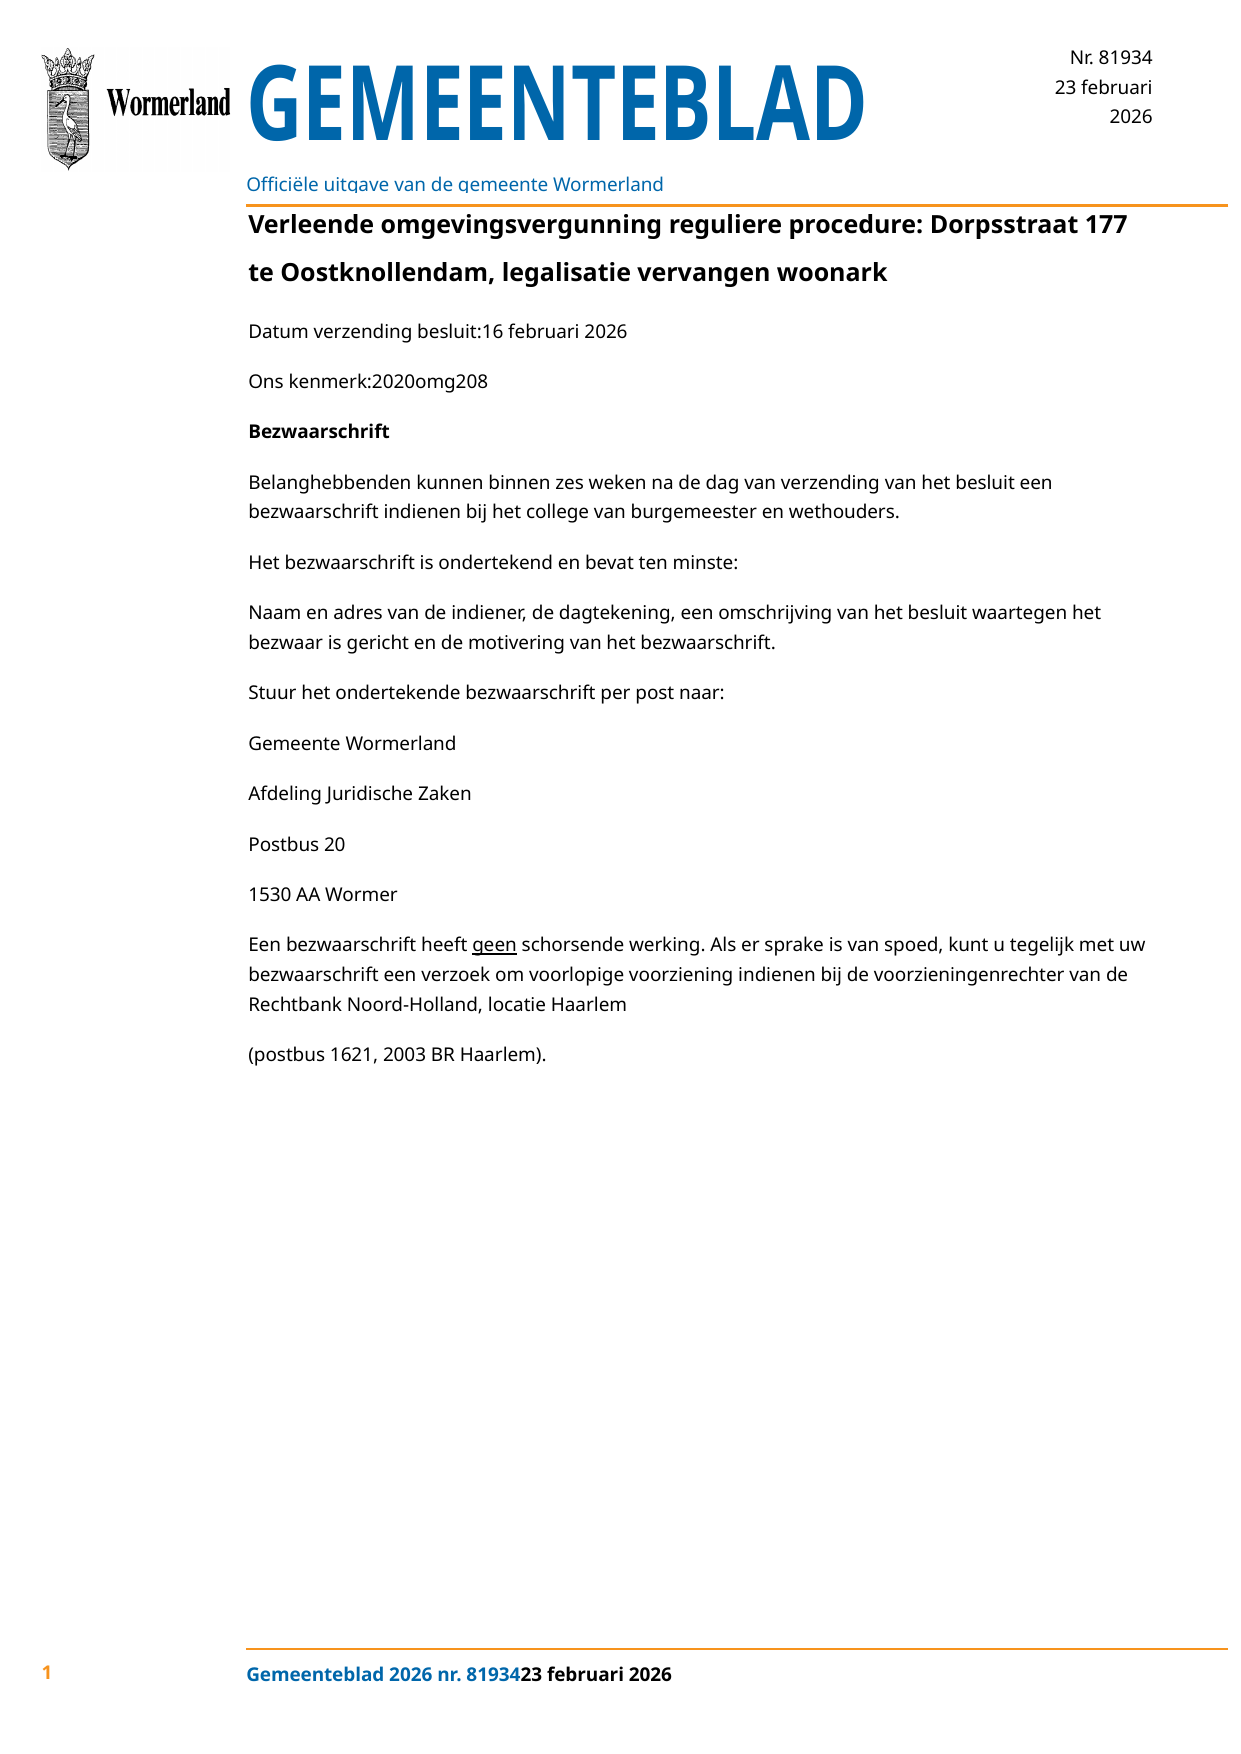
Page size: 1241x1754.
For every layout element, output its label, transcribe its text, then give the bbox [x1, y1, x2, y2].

text (postbus 1621, 2003 BR Haarlem). [248, 1041, 1152, 1067]
text 1530 AA Wormer [248, 881, 1152, 907]
text Postbus 20 [248, 831, 1152, 857]
text Afdeling Juridische Zaken [248, 780, 1152, 806]
text Belanghebbenden kunnen binnen zes weken na de dag van verzending van het besluit een bezwaarschrift indienen bij het college van burgemeester en wethouders. [248, 469, 1152, 524]
text Naam en adres van de indiener, de dagtekening, een omschrijving van het besluit waartegen het bezwaar is gericht en de motivering van het bezwaarschrift. [248, 599, 1152, 655]
text Datum verzending besluit:16 februari 2026 [248, 318, 1152, 344]
text Stuur het ondertekende bezwaarschrift per post naar: [248, 679, 1152, 705]
text Ons kenmerk:2020omg208 [248, 368, 1152, 394]
text Verleende omgevingsvergunning reguliere procedure: Dorpsstraat 177 te Oostknollendam, legalisatie vervangen woonark [248, 207, 1152, 288]
picture [41, 47, 231, 172]
text Bezwaarschrift [248, 419, 1152, 444]
text Een bezwaarschrift heeft geen schorsende werking. Als er sprake is van spoed, kunt u tegelijk met uw bezwaarschrift een verzoek om voorlopige voorziening indienen bij de voorzieningenrechter van de Rechtbank Noord-Holland, locatie Haarlem [248, 932, 1152, 1017]
text Het bezwaarschrift is ondertekend en bevat ten minste: [248, 549, 1152, 575]
text Gemeente Wormerland [248, 730, 1152, 756]
